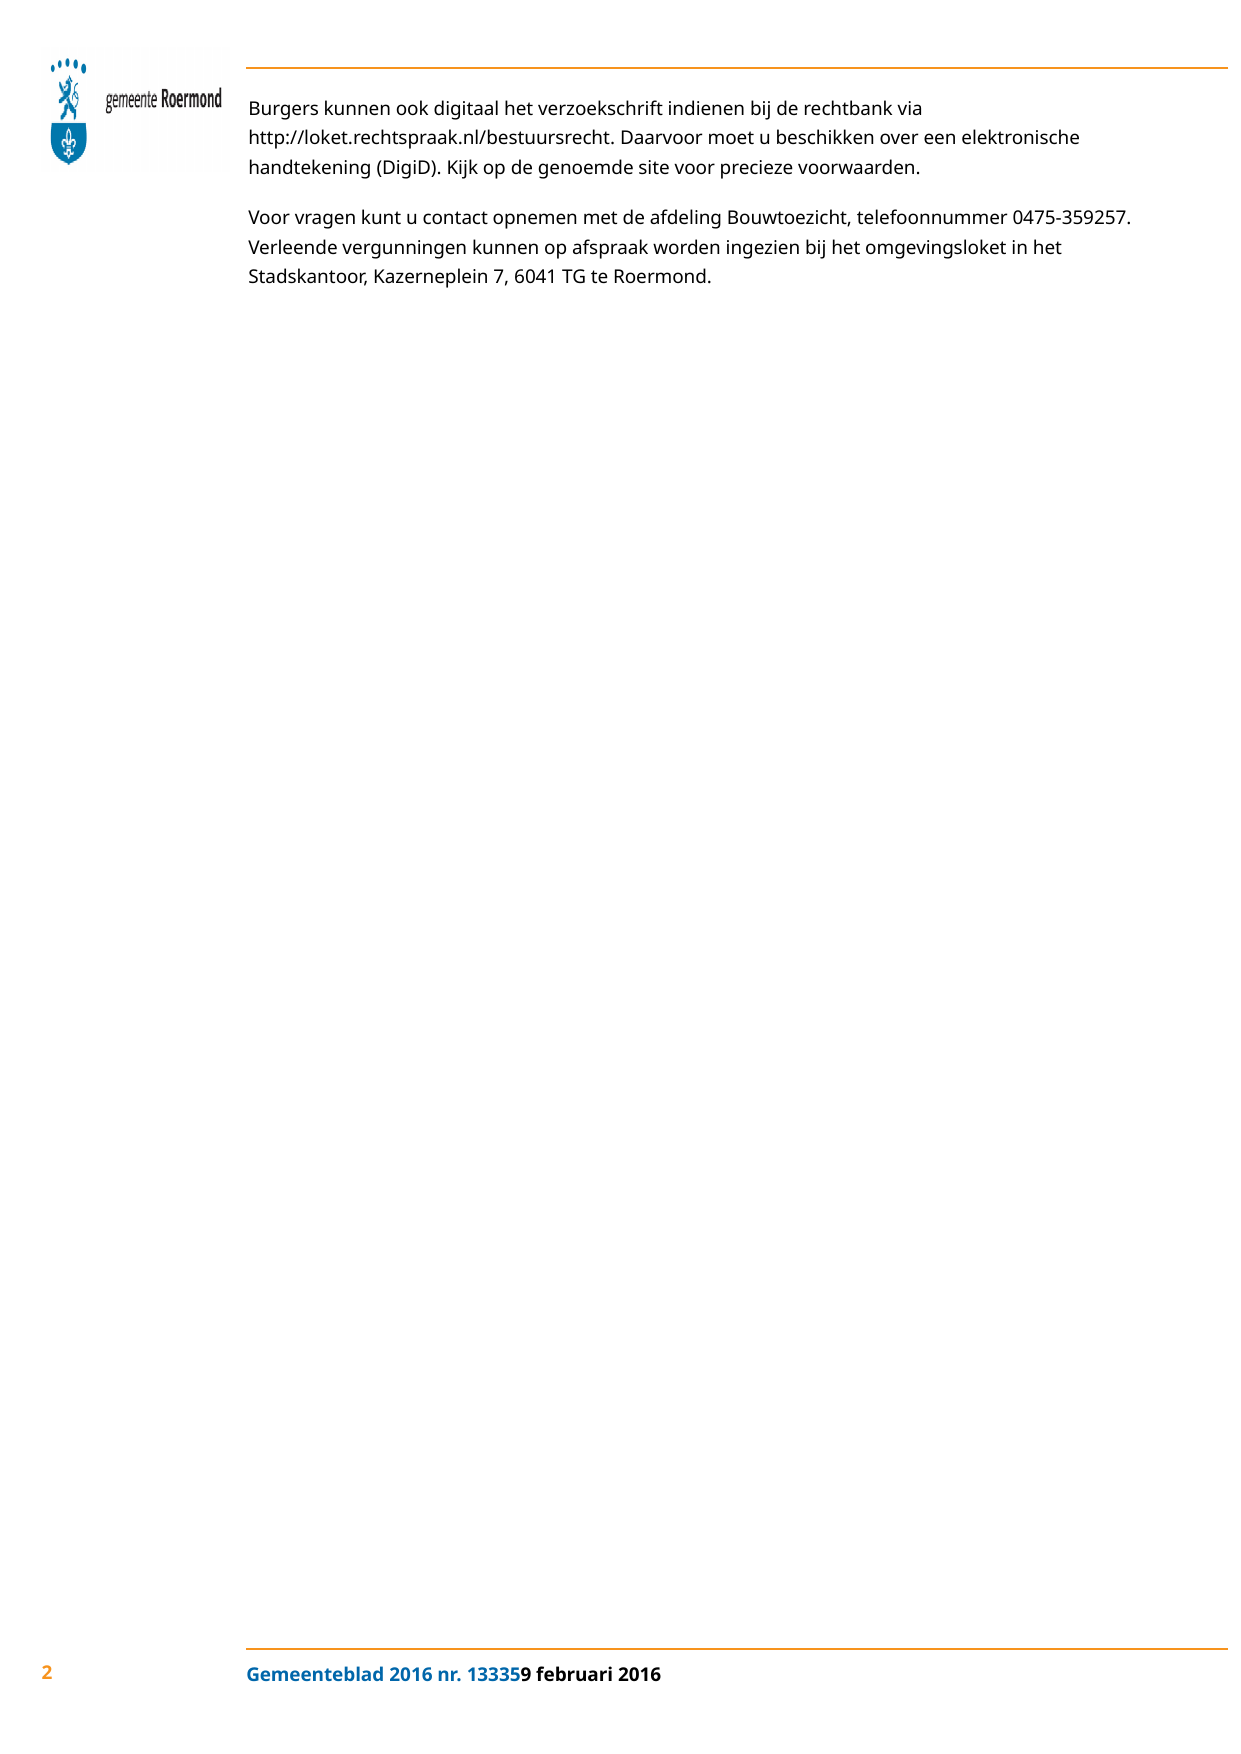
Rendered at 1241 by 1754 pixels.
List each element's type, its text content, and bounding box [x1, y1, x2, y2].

picture [41, 47, 231, 172]
text Voor vragen kunt u contact opnemen met de afdeling Bouwtoezicht, telefoonnummer 0475-359257. Verleende vergunningen kunnen op afspraak worden ingezien bij het omgevingsloket in het Stadskantoor, Kazerneplein 7, 6041 TG te Roermond. [248, 204, 1152, 289]
text Burgers kunnen ook digitaal het verzoekschrift indienen bij de rechtbank via http://loket.rechtspraak.nl/bestuursrecht. Daarvoor moet u beschikken over een elektronische handtekening (DigiD). Kijk op de genoemde site voor precieze voorwaarden. [248, 95, 1152, 180]
